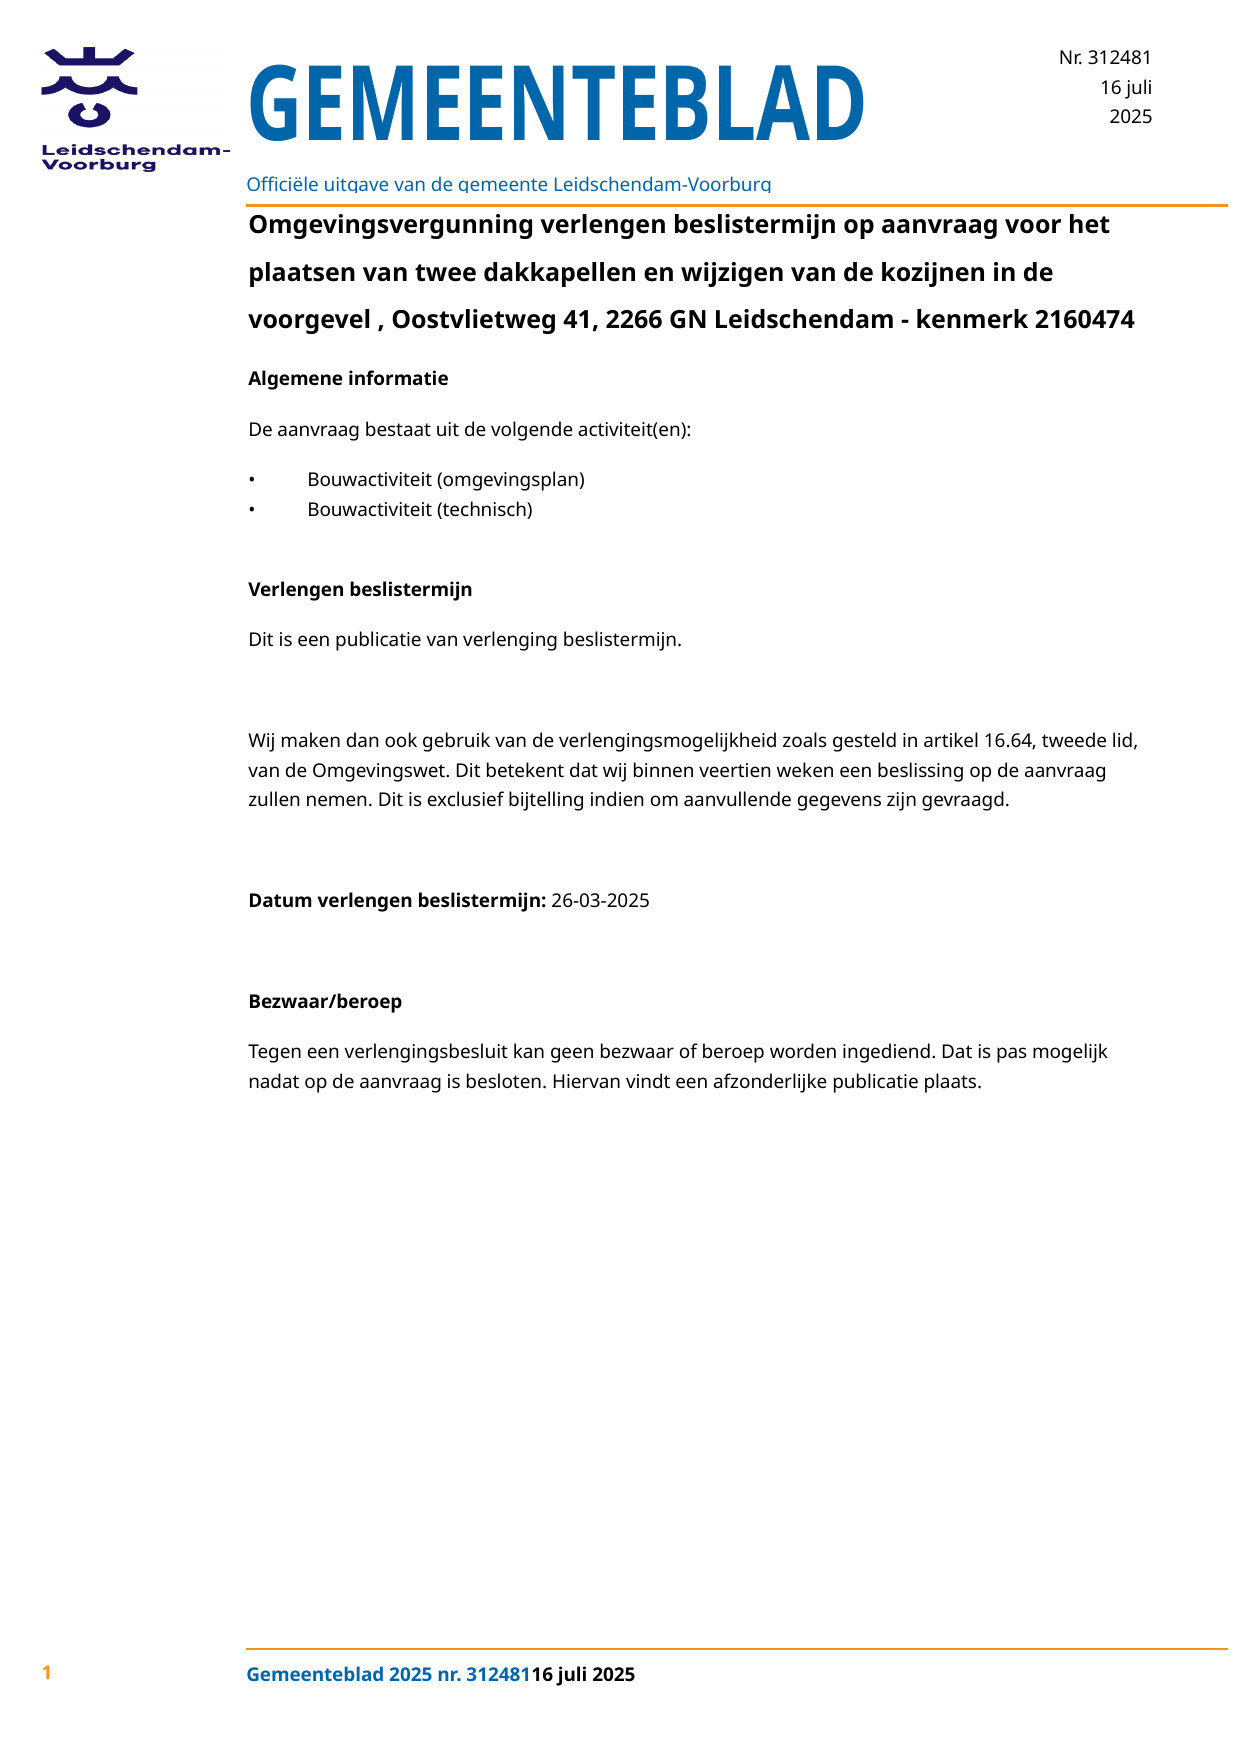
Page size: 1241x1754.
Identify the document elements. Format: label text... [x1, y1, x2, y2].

text Tegen een verlengingsbesluit kan geen bezwaar of beroep worden ingediend. Dat is pas mogelijk nadat op de aanvraag is besloten. Hiervan vindt een afzonderlijke publicatie plaats. [248, 1038, 1152, 1094]
text Dit is een publicatie van verlenging beslistermijn. [248, 626, 1152, 652]
text Omgevingsvergunning verlengen beslistermijn op aanvraag voor het plaatsen van twee dakkapellen en wijzigen van de kozijnen in de voorgevel , Oostvlietweg 41, 2266 GN Leidschendam - kenmerk 2160474 [248, 207, 1152, 336]
text Wij maken dan ook gebruik van de verlengingsmogelijkheid zoals gesteld in artikel 16.64, tweede lid, van de Omgevingswet. Dit betekent dat wij binnen veertien weken een beslissing op de aanvraag zullen nemen. Dit is exclusief bijtelling indien om aanvullende gegevens zijn gevraagd. [248, 727, 1152, 812]
text Datum verlengen beslistermijn: 26-03-2025 [248, 887, 1152, 913]
text Algemene informatie [248, 366, 1152, 391]
text Verlengen beslistermijn [248, 576, 1152, 602]
text Bezwaar/beroep [248, 988, 1152, 1014]
text De aanvraag bestaat uit de volgende activiteit(en): [248, 416, 1152, 442]
list Bouwactiviteit (technisch) [248, 496, 1152, 522]
picture [41, 47, 231, 172]
list Bouwactiviteit (omgevingsplan) [248, 466, 1152, 492]
